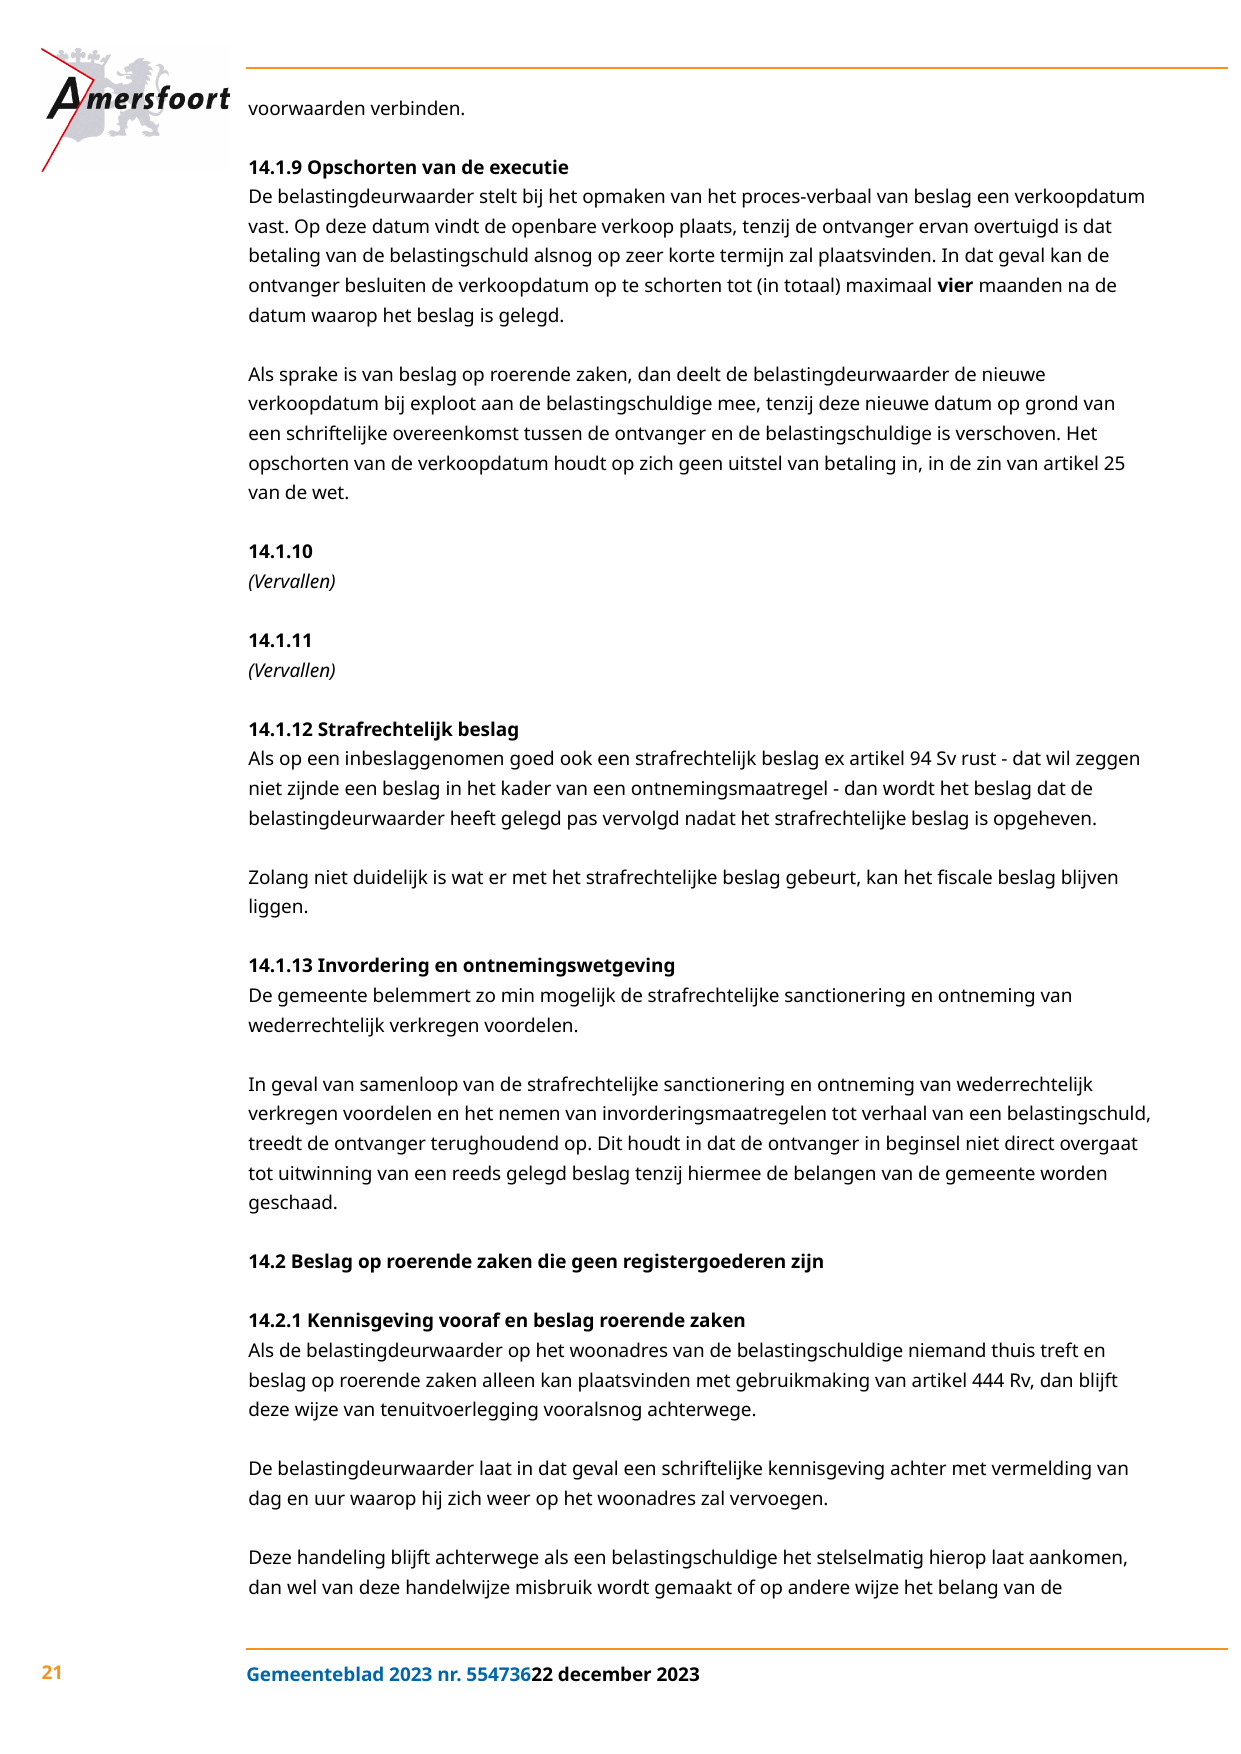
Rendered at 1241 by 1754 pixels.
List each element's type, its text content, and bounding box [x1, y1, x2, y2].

text De belastingdeurwaarder laat in dat geval een schriftelijke kennisgeving achter met vermelding van dag en uur waarop hij zich weer op het woonadres zal vervoegen. [248, 1456, 1152, 1511]
text De gemeente belemmert zo min mogelijk de strafrechtelijke sanctionering en ontneming van wederrechtelijk verkregen voordelen. [248, 982, 1152, 1038]
text Zolang niet duidelijk is wat er met het strafrechtelijke beslag gebeurt, kan het fiscale beslag blijven liggen. [248, 864, 1152, 919]
text Als op een inbeslaggenomen goed ook een strafrechtelijk beslag ex artikel 94 Sv rust - dat wil zeggen niet zijnde een beslag in het kader van een ontnemingsmaatregel - dan wordt het beslag dat de belastingdeurwaarder heeft gelegd pas vervolgd nadat het strafrechtelijke beslag is opgeheven. [248, 746, 1152, 831]
text (Vervallen) [248, 568, 1152, 594]
text Deze handeling blijft achterwege als een belastingschuldige het stelselmatig hierop laat aankomen, dan wel van deze handelwijze misbruik wordt gemaakt of op andere wijze het belang van de [248, 1544, 1152, 1600]
text De belastingdeurwaarder stelt bij het opmaken van het proces-verbaal van beslag een verkoopdatum vast. Op deze datum vindt de openbare verkoop plaats, tenzij de ontvanger ervan overtuigd is dat betaling van de belastingschuld alsnog op zeer korte termijn zal plaatsvinden. In dat geval kan de ontvanger besluiten de verkoopdatum op te schorten tot (in totaal) maximaal vier maanden na de datum waarop het beslag is gelegd. [248, 183, 1152, 328]
text 14.2.1 Kennisgeving vooraf en beslag roerende zaken [248, 1308, 1152, 1333]
text 14.1.9 Opschorten van de executie [248, 154, 1152, 180]
text 14.1.10 [248, 538, 1152, 564]
text Als de belastingdeurwaarder op het woonadres van de belastingschuldige niemand thuis treft en beslag op roerende zaken alleen kan plaatsvinden met gebruikmaking van artikel 444 Rv, dan blijft deze wijze van tenuitvoerlegging vooralsnog achterwege. [248, 1337, 1152, 1422]
picture [41, 47, 231, 172]
text 14.1.13 Invordering en ontnemingswetgeving [248, 953, 1152, 978]
text (Vervallen) [248, 657, 1152, 683]
text 14.1.11 [248, 627, 1152, 653]
text Als sprake is van beslag op roerende zaken, dan deelt de belastingdeurwaarder de nieuwe verkoopdatum bij exploot aan de belastingschuldige mee, tenzij deze nieuwe datum op grond van een schriftelijke overeenkomst tussen de ontvanger en de belastingschuldige is verschoven. Het opschorten van de verkoopdatum houdt op zich geen uitstel van betaling in, in de zin van artikel 25 van de wet. [248, 361, 1152, 505]
text 14.2 Beslag op roerende zaken die geen registergoederen zijn [248, 1248, 1152, 1274]
text voorwaarden verbinden. [248, 95, 1152, 121]
text In geval van samenloop van de strafrechtelijke sanctionering en ontneming van wederrechtelijk verkregen voordelen en het nemen van invorderingsmaatregelen tot verhaal van een belastingschuld, treedt de ontvanger terughoudend op. Dit houdt in dat de ontvanger in beginsel niet direct overgaat tot uitwinning van een reeds gelegd beslag tenzij hiermee de belangen van de gemeente worden geschaad. [248, 1071, 1152, 1215]
text 14.1.12 Strafrechtelijk beslag [248, 716, 1152, 742]
